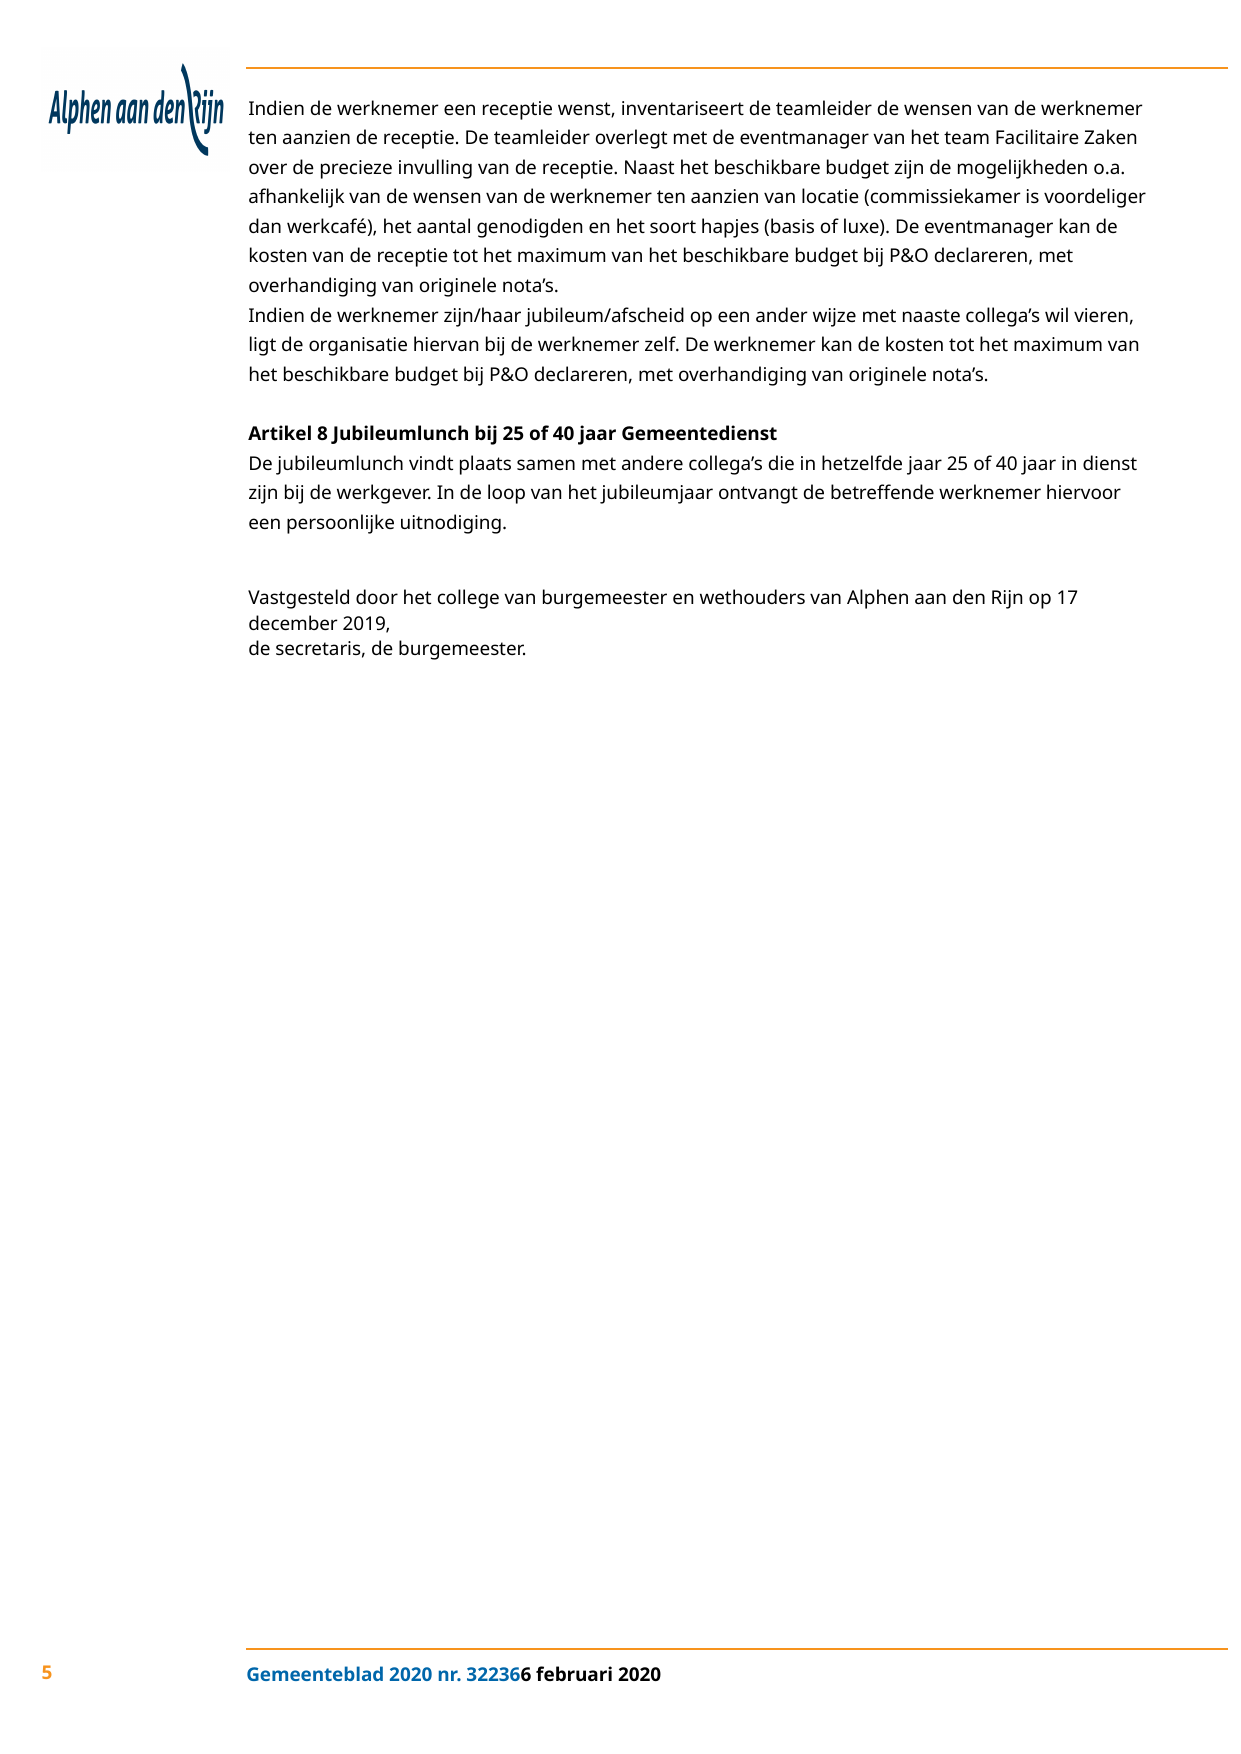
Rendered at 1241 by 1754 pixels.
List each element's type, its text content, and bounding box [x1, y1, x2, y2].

text Indien de werknemer zijn/haar jubileum/afscheid op een ander wijze met naaste collega’s wil vieren, ligt de organisatie hiervan bij de werknemer zelf. De werknemer kan de kosten tot het maximum van het beschikbare budget bij P&O declareren, met overhandiging van originele nota’s. [248, 302, 1152, 387]
picture [41, 47, 231, 172]
text Artikel 8 Jubileumlunch bij 25 of 40 jaar Gemeentedienst [248, 420, 1152, 446]
text De jubileumlunch vindt plaats samen met andere collega’s die in hetzelfde jaar 25 of 40 jaar in dienst zijn bij de werkgever. In de loop van het jubileumjaar ontvangt de betreffende werknemer hiervoor een persoonlijke uitnodiging. [248, 450, 1152, 535]
text de secretaris, de burgemeester. [248, 636, 1152, 661]
text Indien de werknemer een receptie wenst, inventariseert de teamleider de wensen van de werknemer ten aanzien de receptie. De teamleider overlegt met de eventmanager van het team Facilitaire Zaken over de precieze invulling van de receptie. Naast het beschikbare budget zijn de mogelijkheden o.a. afhankelijk van de wensen van de werknemer ten aanzien van locatie (commissiekamer is voordeliger dan werkcafé), het aantal genodigden en het soort hapjes (basis of luxe). De eventmanager kan de kosten van de receptie tot het maximum van het beschikbare budget bij P&O declareren, met overhandiging van originele nota’s. [248, 95, 1152, 298]
text Vastgesteld door het college van burgemeester en wethouders van Alphen aan den Rijn op 17 december 2019, [248, 584, 1152, 636]
